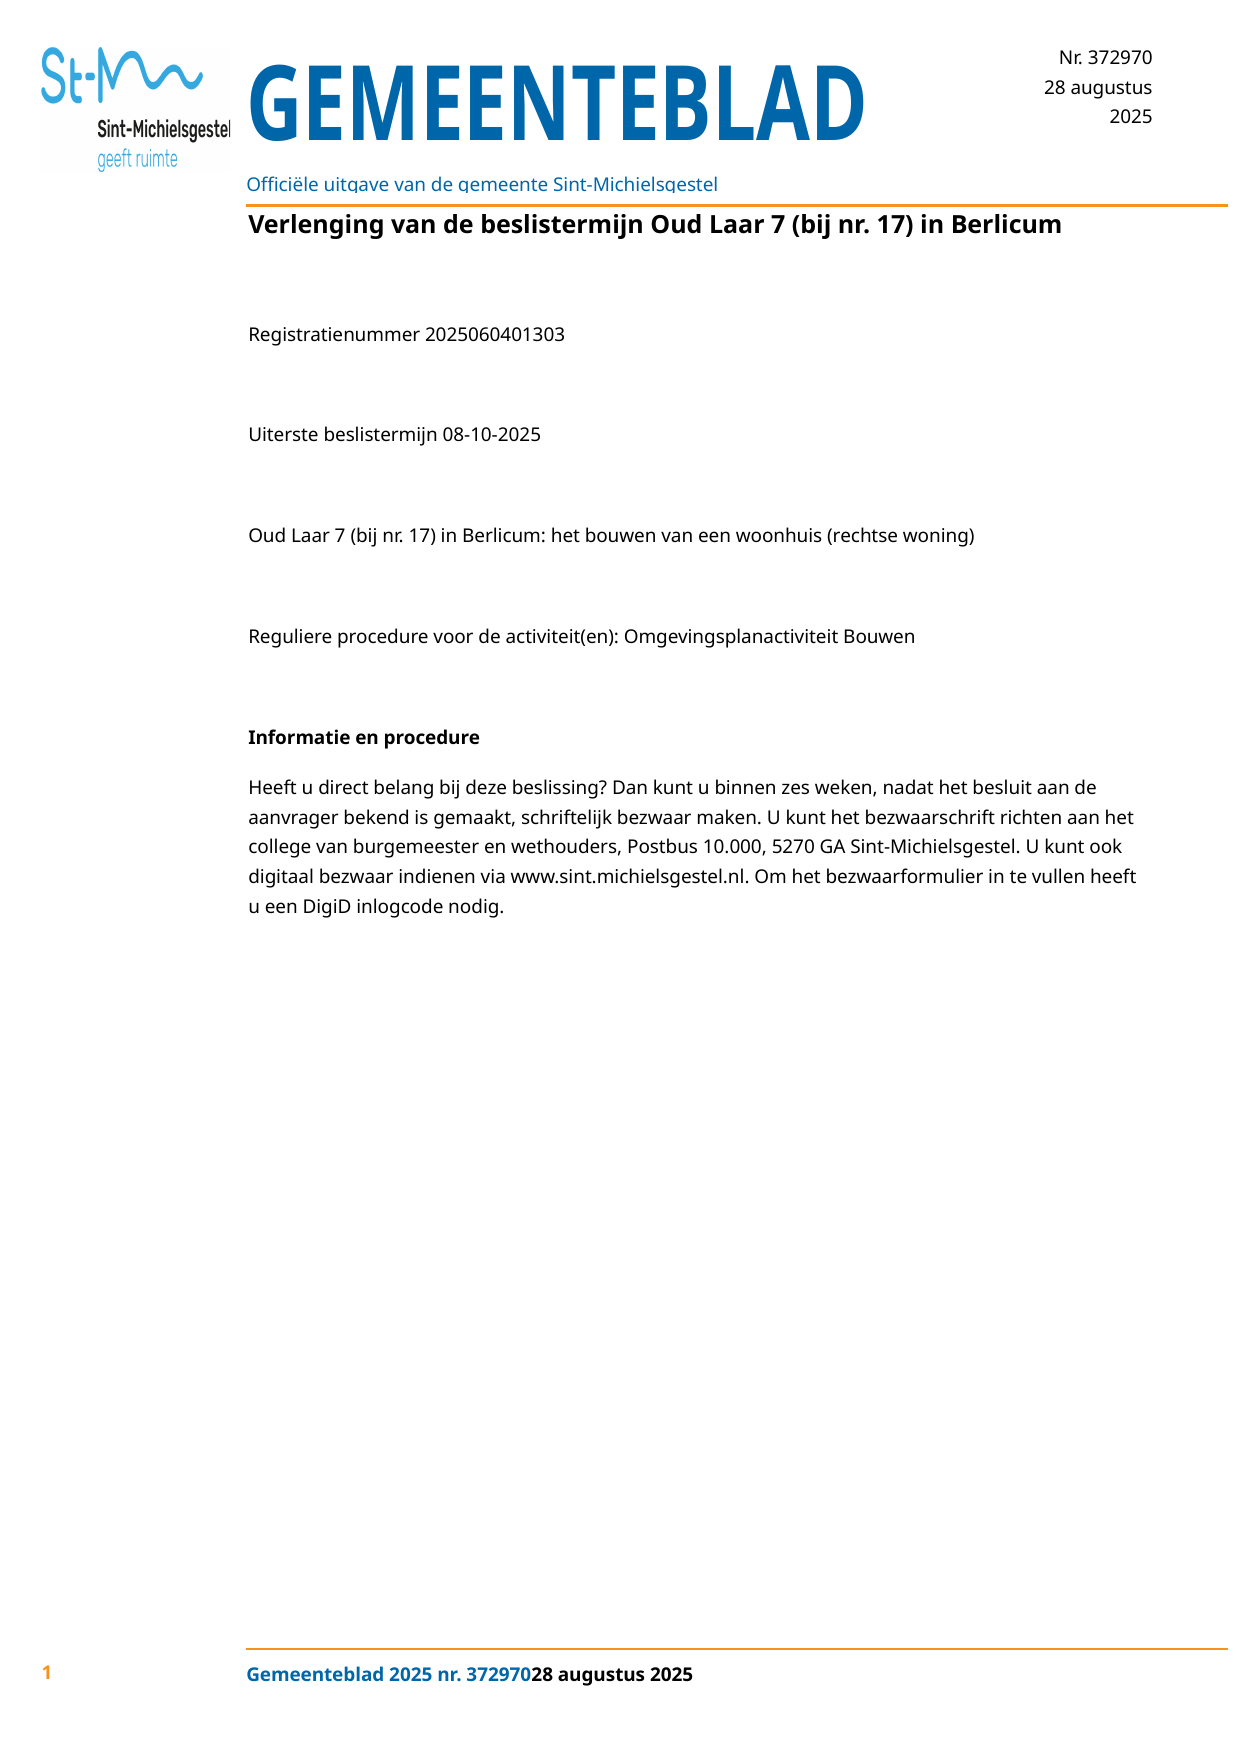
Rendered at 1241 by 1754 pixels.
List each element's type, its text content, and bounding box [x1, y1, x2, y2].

text Informatie en procedure [248, 724, 1152, 750]
text Reguliere procedure voor de activiteit(en): Omgevingsplanactiviteit Bouwen [248, 623, 1152, 649]
text Verlenging van de beslistermijn Oud Laar 7 (bij nr. 17) in Berlicum [248, 207, 1152, 241]
text Uiterste beslistermijn 08-10-2025 [248, 422, 1152, 447]
text Heeft u direct belang bij deze beslissing? Dan kunt u binnen zes weken, nadat het besluit aan de aanvrager bekend is gemaakt, schriftelijk bezwaar maken. U kunt het bezwaarschrift richten aan het college van burgemeester en wethouders, Postbus 10.000, 5270 GA Sint-Michielsgestel. U kunt ook digitaal bezwaar indienen via www.sint.michielsgestel.nl. Om het bezwaarformulier in te vullen heeft u een DigiD inlogcode nodig. [248, 774, 1152, 918]
text Oud Laar 7 (bij nr. 17) in Berlicum: het bouwen van een woonhuis (rechtse woning) [248, 522, 1152, 548]
picture [41, 47, 231, 172]
text Registratienummer 2025060401303 [248, 321, 1152, 346]
